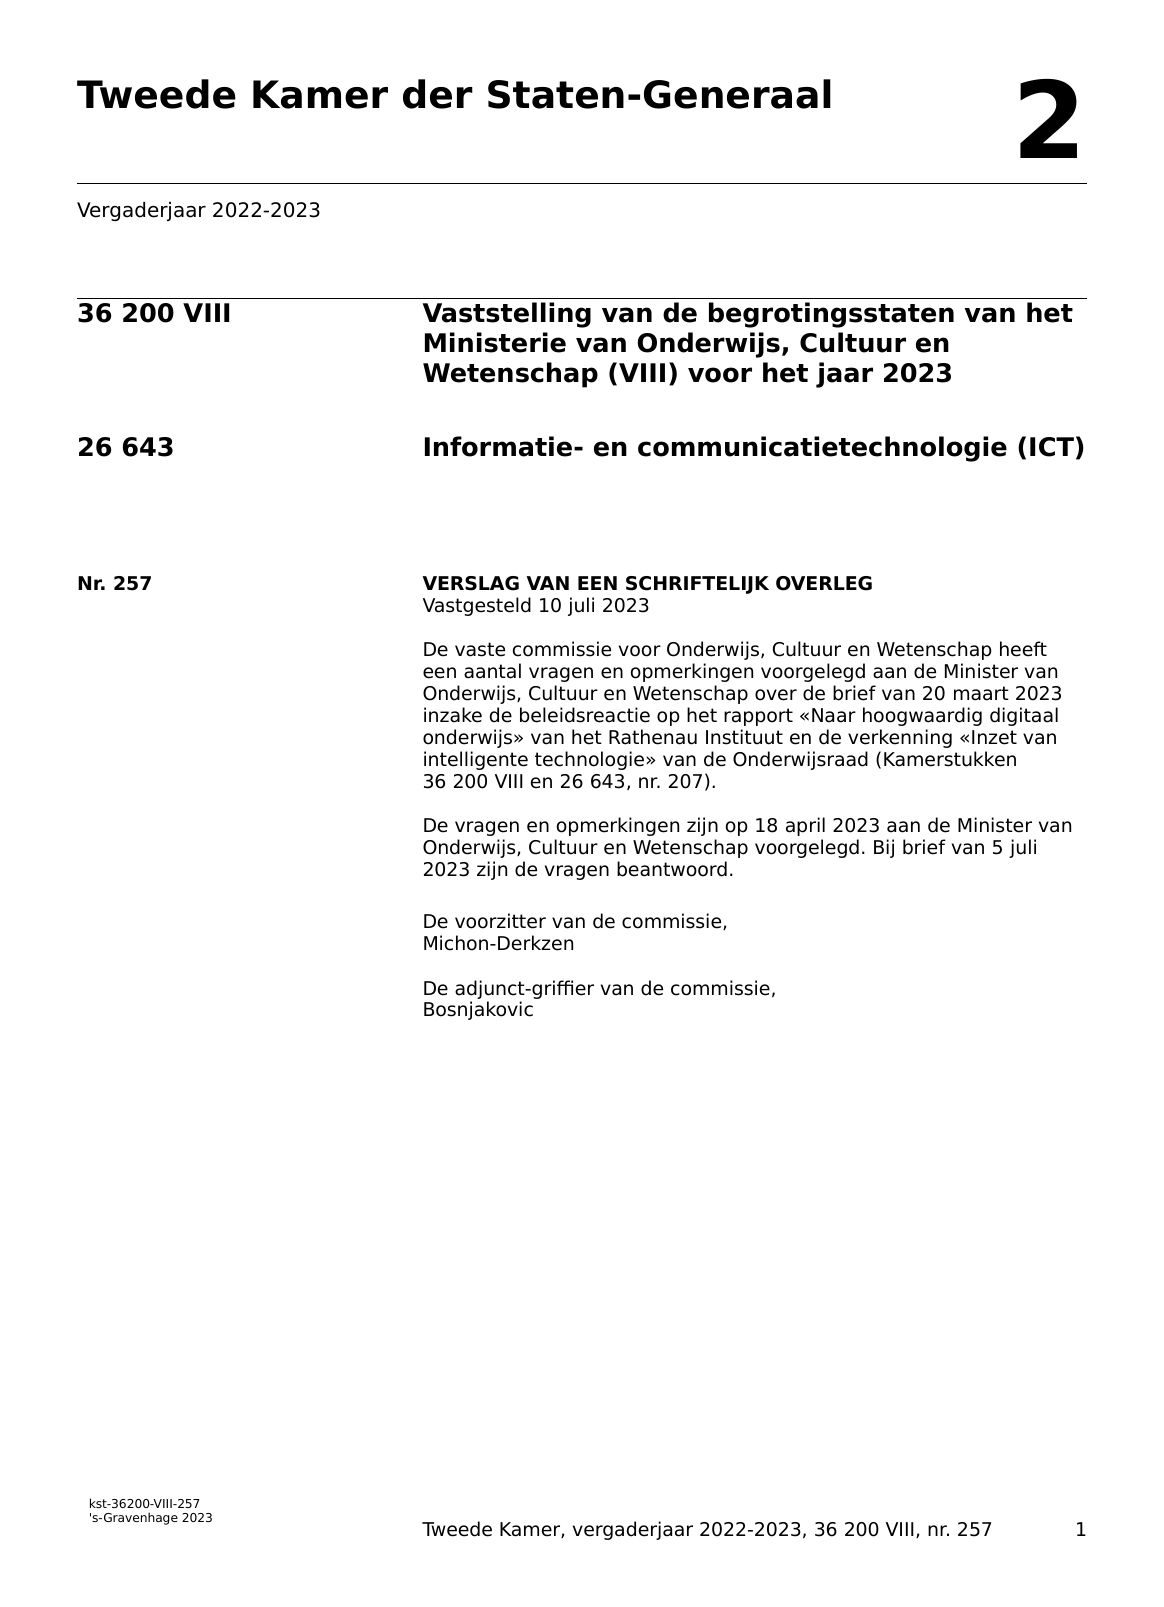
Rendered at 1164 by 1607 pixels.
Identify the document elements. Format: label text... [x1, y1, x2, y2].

table_header Tweede Kamer der Staten-Generaal [77, 59, 886, 183]
text De vragen en opmerkingen zijn op 18 april 2023 aan de Minister van Onderwijs, Cultuur en Wetenschap voorgelegd. Bij brief van 5 juli 2023 zijn de vragen beantwoord. [422, 815, 1087, 881]
text De voorzitter van de commissie, Michon-Derkzen [422, 911, 1087, 955]
text 's-Gravenhage 2023 [88, 1511, 323, 1525]
subtitle Nr. 257 VERSLAG VAN EEN SCHRIFTELIJK OVERLEG [77, 573, 1087, 595]
table_cell Vergaderjaar 2022-2023 [77, 184, 1087, 298]
text De adjunct-griffier van de commissie, Bosnjakovic [422, 977, 1087, 1021]
subtitle 36 200 VIII Vaststelling van de begrotingsstaten van het Ministerie van Onderwijs, Cultuur en Wetenschap (VIII) voor het jaar 2023 [77, 299, 1087, 388]
subtitle 26 643 Informatie- en communicatietechnologie (ICT) [77, 432, 1087, 462]
text De vaste commissie voor Onderwijs, Cultuur en Wetenschap heeft een aantal vragen en opmerkingen voorgelegd aan de Minister van Onderwijs, Cultuur en Wetenschap over de brief van 20 maart 2023 inzake de beleidsreactie op het rapport «Naar hoogwaardig digitaal onderwijs» van het Rathenau Instituut en de verkenning «Inzet van intelligente technologie» van de Onderwijsraad (Kamerstukken 36 200 VIII en 26 643, nr. 207). [422, 639, 1087, 793]
text kst-36200-VIII-257 [88, 1497, 323, 1511]
table_header 2 [886, 59, 1087, 183]
text Vastgesteld 10 juli 2023 [422, 595, 1087, 617]
